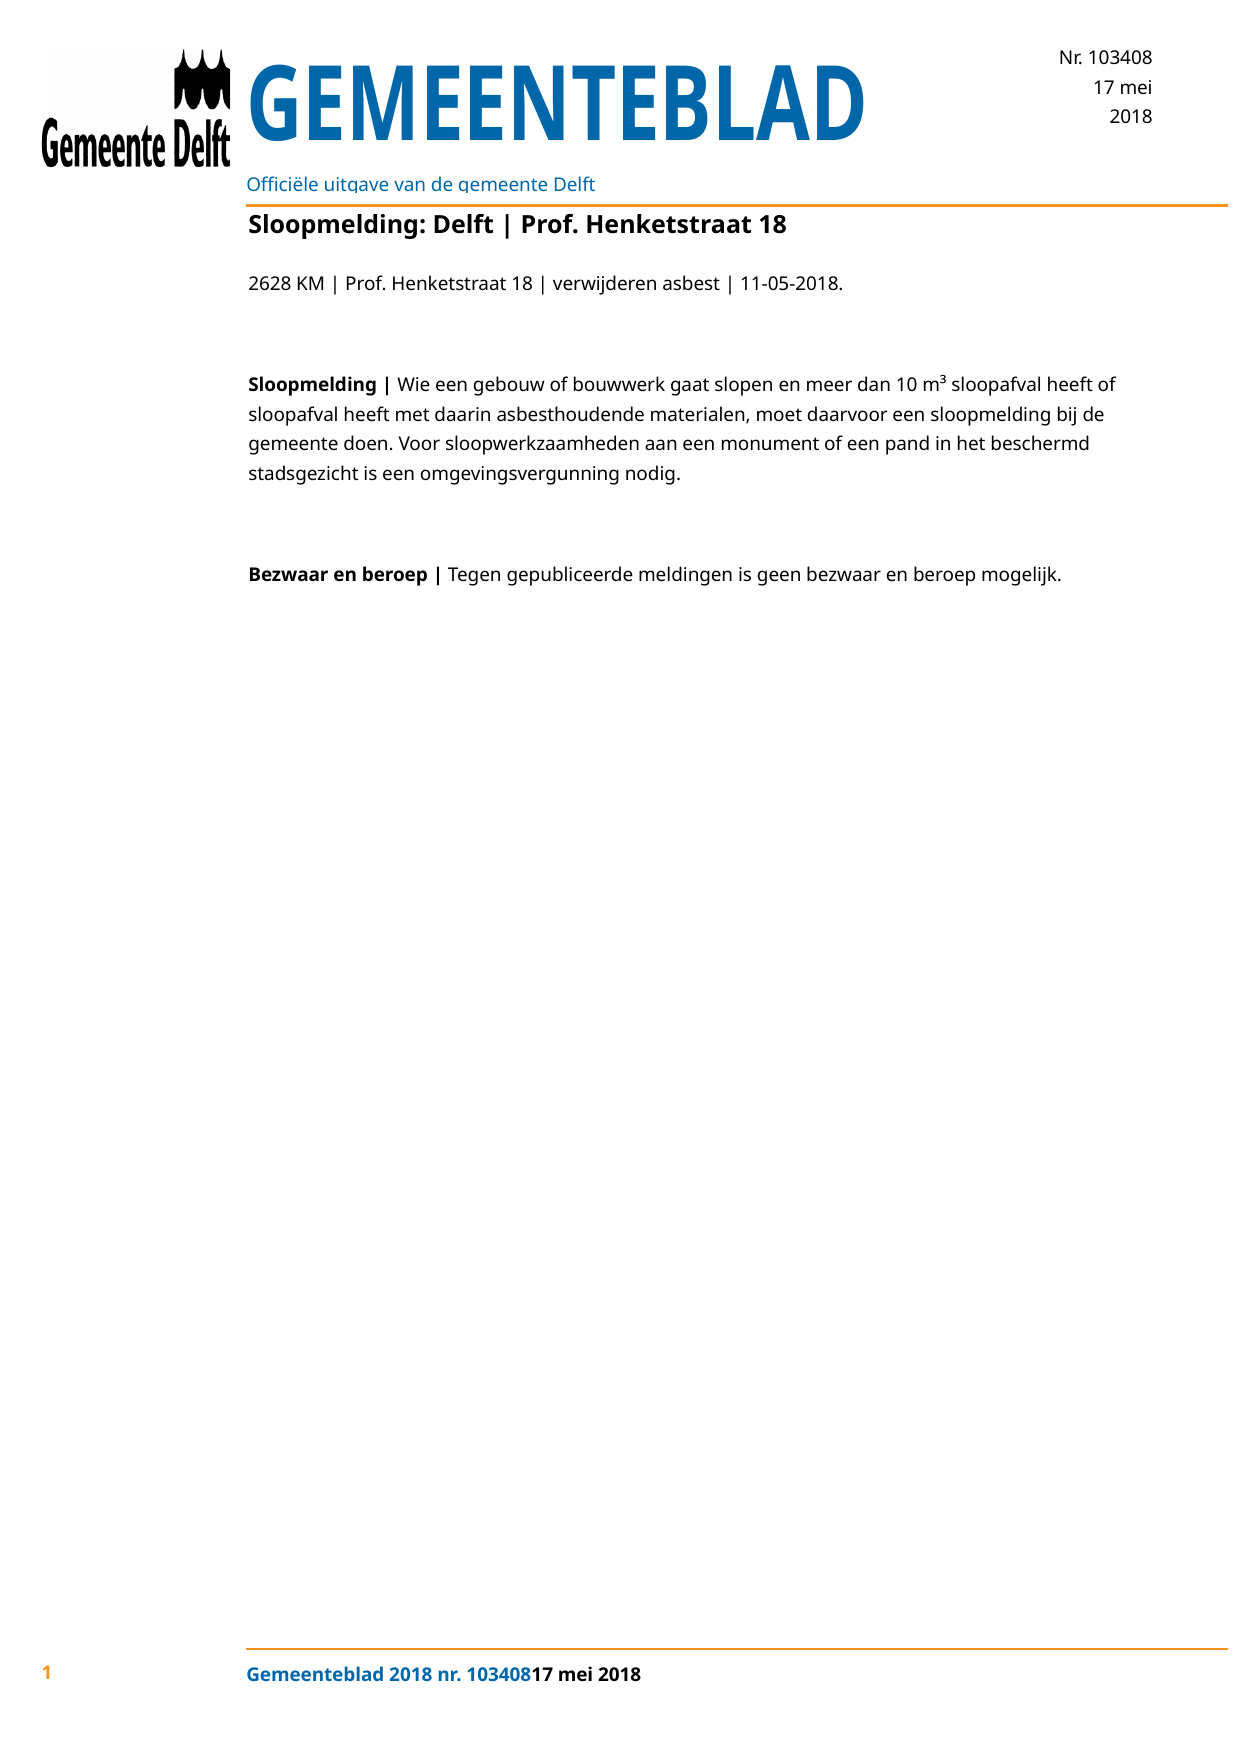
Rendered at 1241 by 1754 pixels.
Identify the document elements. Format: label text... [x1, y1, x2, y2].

text Sloopmelding | Wie een gebouw of bouwwerk gaat slopen en meer dan 10 m³ sloopafval heeft of sloopafval heeft met daarin asbesthoudende materialen, moet daarvoor een sloopmelding bij de gemeente doen. Voor sloopwerkzaamheden aan een monument of een pand in het beschermd stadsgezicht is een omgevingsvergunning nodig. [248, 371, 1152, 486]
picture [41, 47, 231, 172]
text Bezwaar en beroep | Tegen gepubliceerde meldingen is geen bezwaar en beroep mogelijk. [248, 561, 1152, 586]
text 2628 KM | Prof. Henketstraat 18 | verwijderen asbest | 11-05-2018. [248, 270, 1152, 296]
text Sloopmelding: Delft | Prof. Henketstraat 18 [248, 207, 1152, 241]
